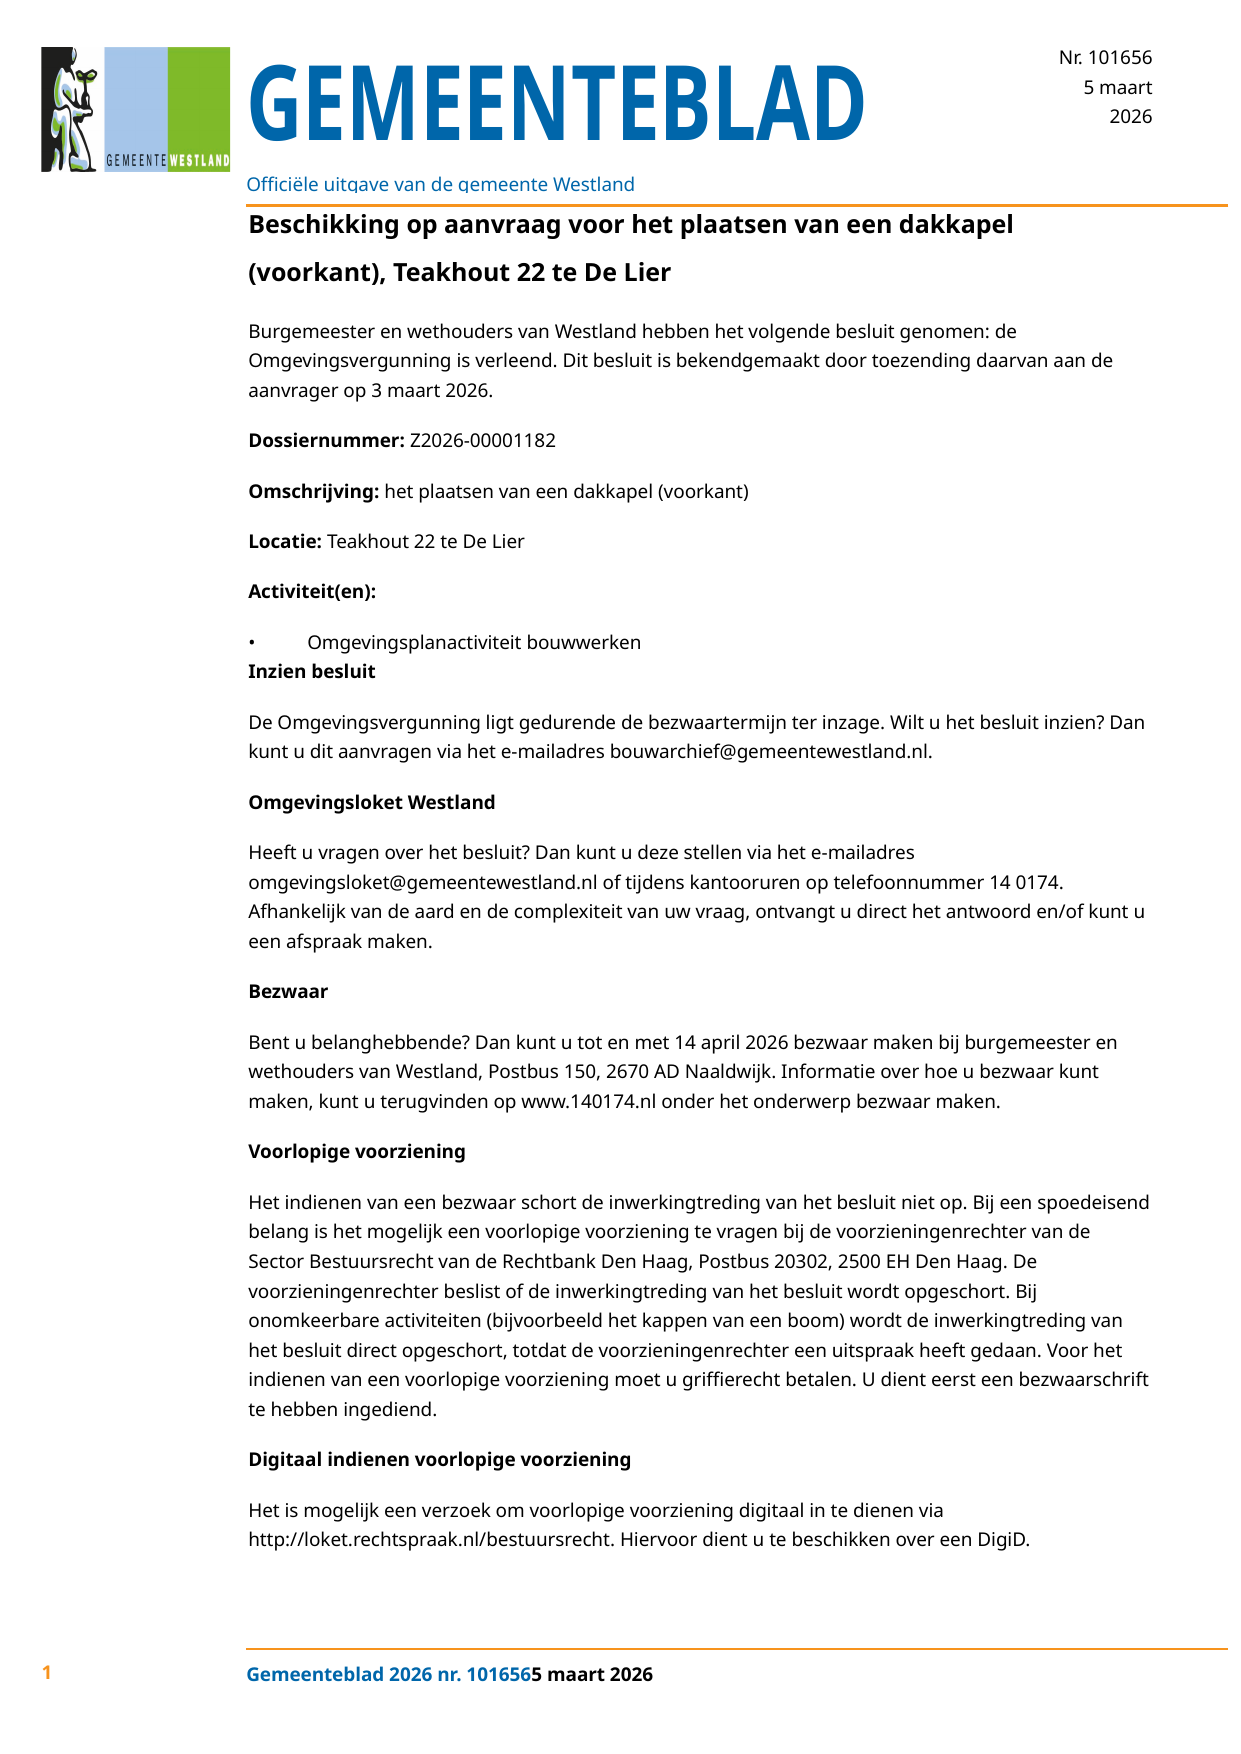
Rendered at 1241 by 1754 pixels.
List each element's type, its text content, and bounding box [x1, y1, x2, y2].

text Heeft u vragen over het besluit? Dan kunt u deze stellen via het e-mailadres omgevingsloket@gemeentewestland.nl of tijdens kantooruren op telefoonnummer 14 0174. Afhankelijk van de aard en de complexiteit van uw vraag, ontvangt u direct het antwoord en/of kunt u een afspraak maken. [248, 839, 1152, 954]
list Omgevingsplanactiviteit bouwwerken [248, 629, 1152, 655]
text Inzien besluit [248, 659, 1152, 684]
text Voorlopige voorziening [248, 1139, 1152, 1164]
text Omschrijving: het plaatsen van een dakkapel (voorkant) [248, 478, 1152, 504]
picture [41, 47, 231, 172]
text Het is mogelijk een verzoek om voorlopige voorziening digitaal in te dienen via http://loket.rechtspraak.nl/bestuursrecht. Hiervoor dient u te beschikken over een DigiD. [248, 1497, 1152, 1552]
text Burgemeester en wethouders van Westland hebben het volgende besluit genomen: de Omgevingsvergunning is verleend. Dit besluit is bekendgemaakt door toezending daarvan aan de aanvrager op 3 maart 2026. [248, 318, 1152, 403]
text Activiteit(en): [248, 579, 1152, 604]
text De Omgevingsvergunning ligt gedurende de bezwaartermijn ter inzage. Wilt u het besluit inzien? Dan kunt u dit aanvragen via het e-mailadres bouwarchief@gemeentewestland.nl. [248, 709, 1152, 764]
text Beschikking op aanvraag voor het plaatsen van een dakkapel (voorkant), Teakhout 22 te De Lier [248, 207, 1152, 288]
text Digitaal indienen voorlopige voorziening [248, 1447, 1152, 1472]
text Bent u belanghebbende? Dan kunt u tot en met 14 april 2026 bezwaar maken bij burgemeester en wethouders van Westland, Postbus 150, 2670 AD Naaldwijk. Informatie over hoe u bezwaar kunt maken, kunt u terugvinden op www.140174.nl onder het onderwerp bezwaar maken. [248, 1029, 1152, 1114]
text Het indienen van een bezwaar schort de inwerkingtreding van het besluit niet op. Bij een spoedeisend belang is het mogelijk een voorlopige voorziening te vragen bij de voorzieningenrechter van de Sector Bestuursrecht van de Rechtbank Den Haag, Postbus 20302, 2500 EH Den Haag. De voorzieningenrechter beslist of de inwerkingtreding van het besluit wordt opgeschort. Bij onomkeerbare activiteiten (bijvoorbeeld het kappen van een boom) wordt de inwerkingtreding van het besluit direct opgeschort, totdat de voorzieningenrechter een uitspraak heeft gedaan. Voor het indienen van een voorlopige voorziening moet u griffierecht betalen. U dient eerst een bezwaarschrift te hebben ingediend. [248, 1189, 1152, 1422]
text Bezwaar [248, 979, 1152, 1004]
text Omgevingsloket Westland [248, 789, 1152, 815]
text Locatie: Teakhout 22 te De Lier [248, 528, 1152, 554]
text Dossiernummer: Z2026-00001182 [248, 427, 1152, 453]
